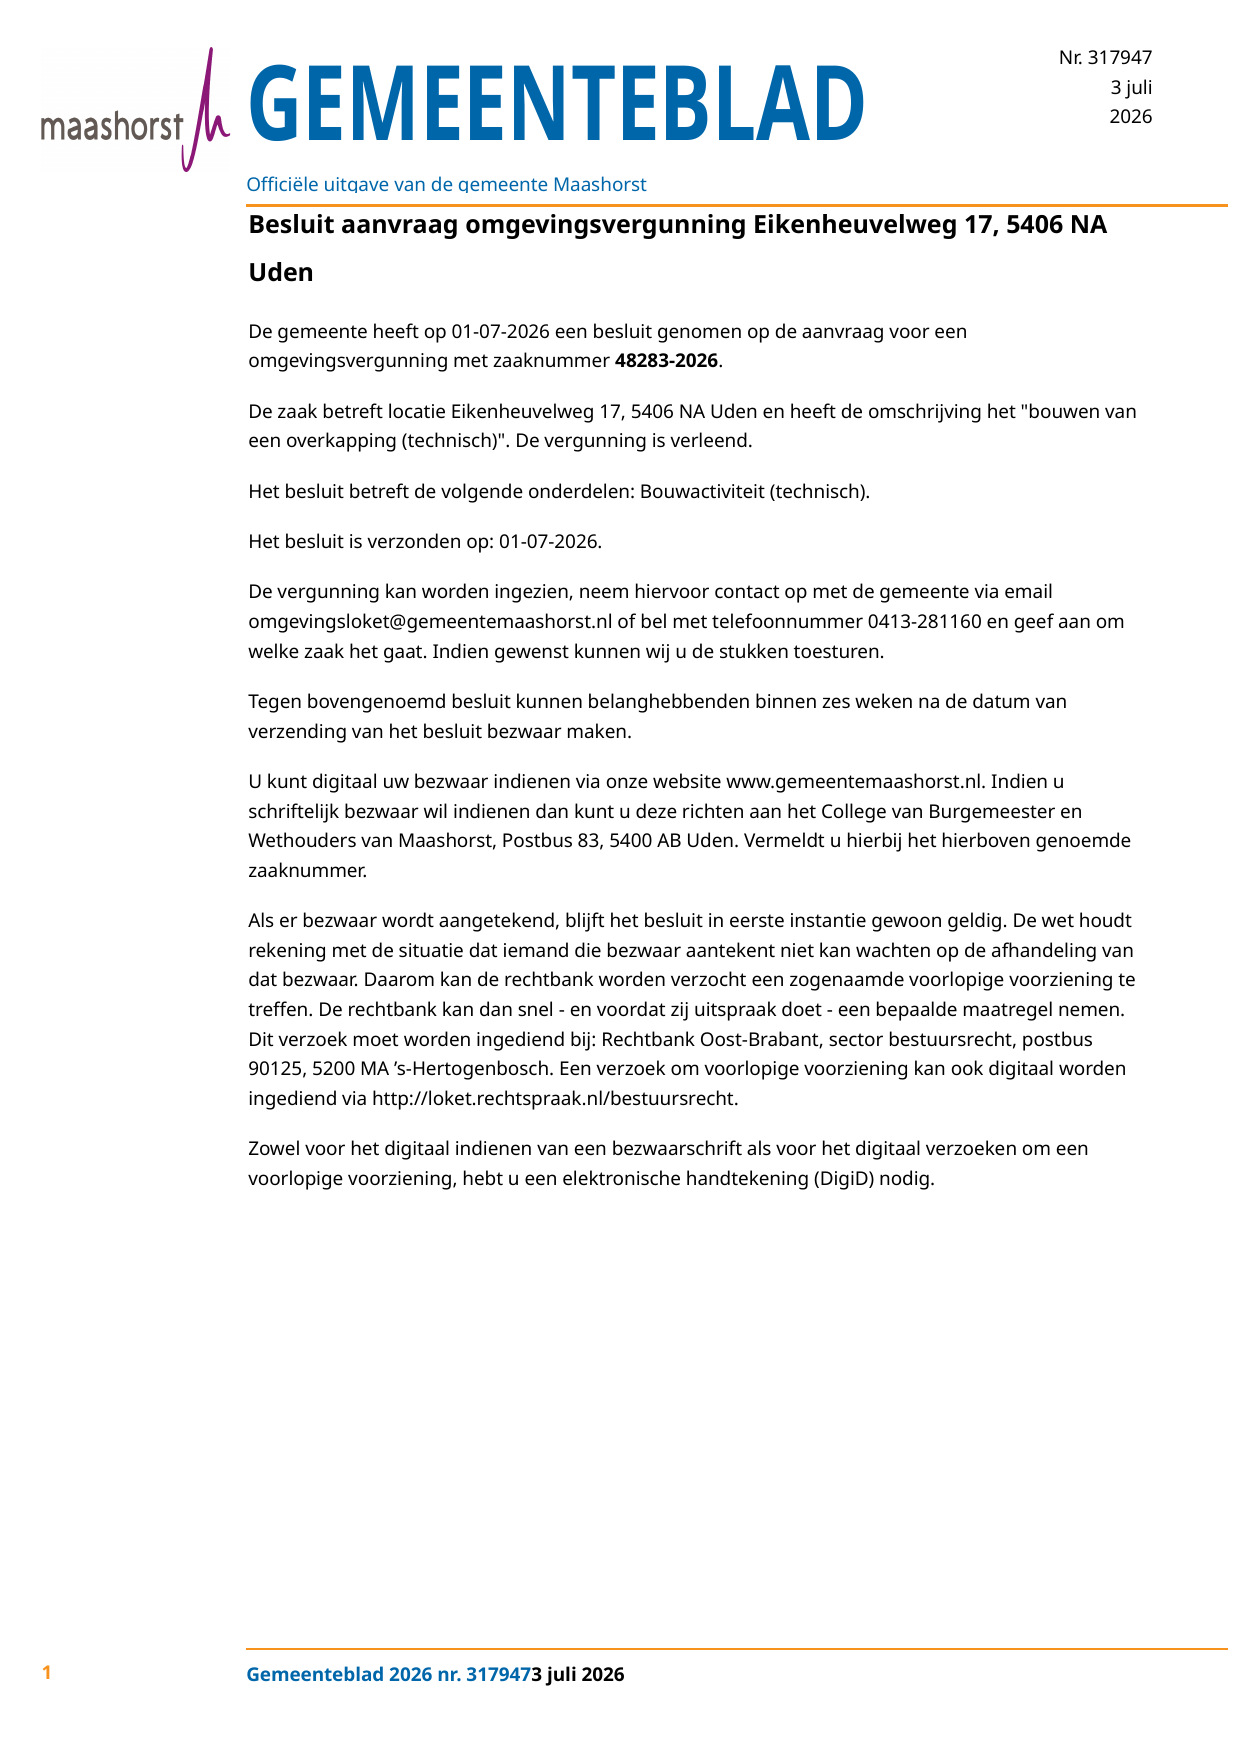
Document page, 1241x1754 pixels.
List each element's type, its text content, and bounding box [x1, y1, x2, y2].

text De zaak betreft locatie Eikenheuvelweg 17, 5406 NA Uden en heeft de omschrijving het "bouwen van een overkapping (technisch)". De vergunning is verleend. [248, 398, 1152, 453]
text De vergunning kan worden ingezien, neem hiervoor contact op met de gemeente via email omgevingsloket@gemeentemaashorst.nl of bel met telefoonnummer 0413-281160 en geef aan om welke zaak het gaat. Indien gewenst kunnen wij u de stukken toesturen. [248, 579, 1152, 664]
text Als er bezwaar wordt aangetekend, blijft het besluit in eerste instantie gewoon geldig. De wet houdt rekening met de situatie dat iemand die bezwaar aantekent niet kan wachten op de afhandeling van dat bezwaar. Daarom kan de rechtbank worden verzocht een zogenaamde voorlopige voorziening te treffen. De rechtbank kan dan snel - en voordat zij uitspraak doet - een bepaalde maatregel nemen. Dit verzoek moet worden ingediend bij: Rechtbank Oost-Brabant, sector bestuursrecht, postbus 90125, 5200 MA ’s-Hertogenbosch. Een verzoek om voorlopige voorziening kan ook digitaal worden ingediend via http://loket.rechtspraak.nl/bestuursrecht. [248, 907, 1152, 1111]
text Zowel voor het digitaal indienen van een bezwaarschrift als voor het digitaal verzoeken om een voorlopige voorziening, hebt u een elektronische handtekening (DigiD) nodig. [248, 1135, 1152, 1191]
text Het besluit betreft de volgende onderdelen: Bouwactiviteit (technisch). [248, 478, 1152, 504]
text U kunt digitaal uw bezwaar indienen via onze website www.gemeentemaashorst.nl. Indien u schriftelijk bezwaar wil indienen dan kunt u deze richten aan het College van Burgemeester en Wethouders van Maashorst, Postbus 83, 5400 AB Uden. Vermeldt u hierbij het hierboven genoemde zaaknummer. [248, 768, 1152, 883]
text De gemeente heeft op 01-07-2026 een besluit genomen op de aanvraag voor een omgevingsvergunning met zaaknummer 48283-2026. [248, 318, 1152, 373]
text Besluit aanvraag omgevingsvergunning Eikenheuvelweg 17, 5406 NA Uden [248, 207, 1152, 288]
text Tegen bovengenoemd besluit kunnen belanghebbenden binnen zes weken na de datum van verzending van het besluit bezwaar maken. [248, 688, 1152, 744]
text Het besluit is verzonden op: 01-07-2026. [248, 528, 1152, 554]
picture [41, 47, 231, 172]
